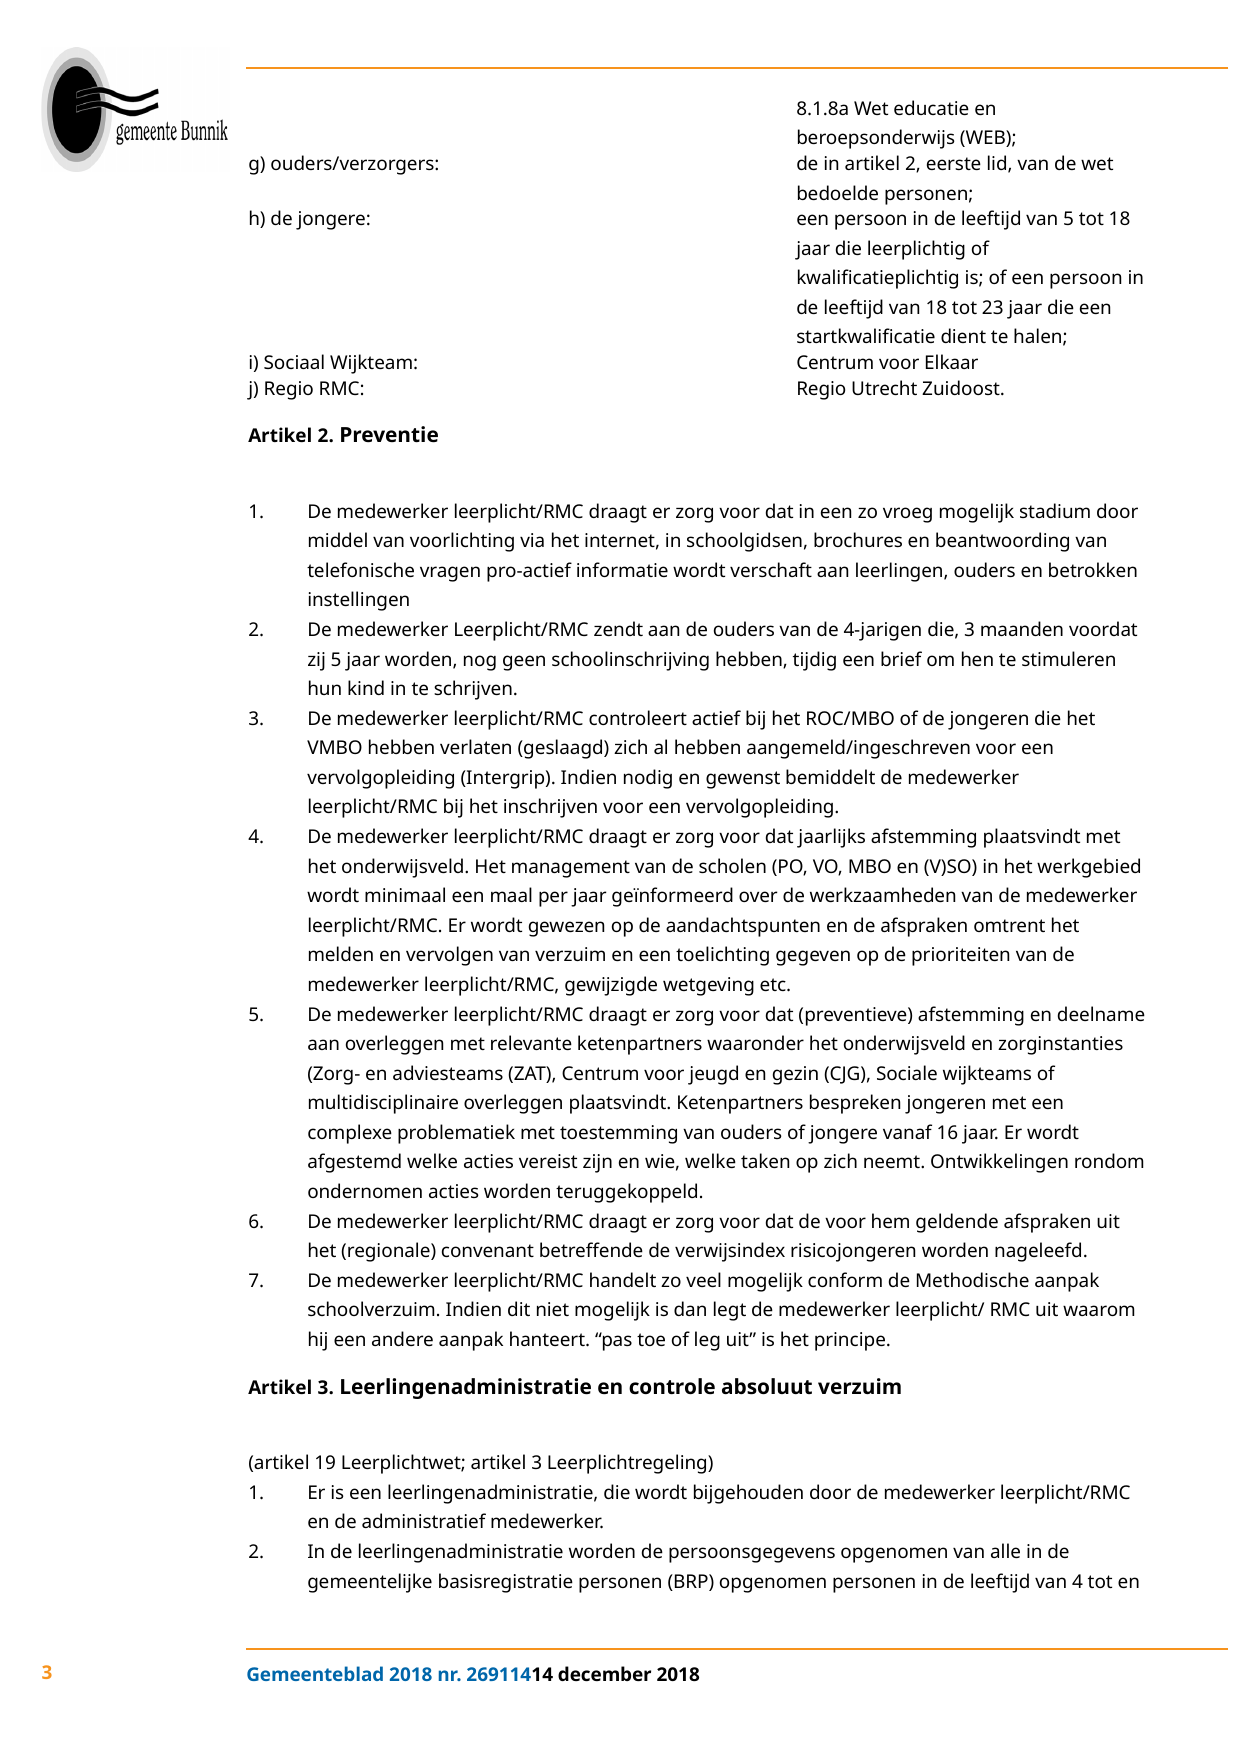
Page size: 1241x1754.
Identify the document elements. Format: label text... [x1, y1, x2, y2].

picture [41, 47, 231, 172]
table_cell [455, 375, 626, 401]
text Artikel 3. Leerlingenadministratie en controle absoluut verzuim [248, 1372, 1152, 1400]
list De medewerker leerplicht/RMC controleert actief bij het ROC/MBO of de jongeren die het VMBO hebben verlaten (geslaagd) zich al hebben aangemeld/ingeschreven voor een vervolgopleiding (Intergrip). Indien nodig en gewenst bemiddelt de medewerker leerplicht/RMC bij het inschrijven voor een vervolgopleiding. [248, 705, 1152, 819]
list De medewerker leerplicht/RMC draagt er zorg voor dat de voor hem geldende afspraken uit het (regionale) convenant betreffende de verwijsindex risicojongeren worden nageleefd. [248, 1208, 1152, 1263]
table_cell i) Sociaal Wijkteam: [248, 350, 455, 375]
list De medewerker leerplicht/RMC handelt zo veel mogelijk conform de Methodische aanpak schoolverzuim. Indien dit niet mogelijk is dan legt de medewerker leerplicht/ RMC uit waarom hij een andere aanpak hanteert. “pas toe of leg uit” is het principe. [248, 1267, 1152, 1352]
table_cell j) Regio RMC: [248, 375, 455, 401]
table_cell de in artikel 2, eerste lid, van de wet bedoelde personen; [796, 150, 1152, 205]
list De medewerker leerplicht/RMC draagt er zorg voor dat in een zo vroeg mogelijk stadium door middel van voorlichting via het internet, in schoolgidsen, brochures en beantwoording van telefonische vragen pro-actief informatie wordt verschaft aan leerlingen, ouders en betrokken instellingen [248, 498, 1152, 612]
table_cell [248, 95, 455, 150]
table_cell 8.1.8a Wet educatie en beroepsonderwijs (WEB); [796, 95, 1152, 150]
table_cell Regio Utrecht Zuidoost. [796, 375, 1152, 401]
list Er is een leerlingenadministratie, die wordt bijgehouden door de medewerker leerplicht/RMC en de administratief medewerker. [248, 1479, 1152, 1534]
table_cell h) de jongere: [248, 205, 455, 349]
table_cell [455, 350, 626, 375]
table_cell [626, 150, 796, 205]
table_cell [455, 205, 626, 349]
list De medewerker leerplicht/RMC draagt er zorg voor dat (preventieve) afstemming en deelname aan overleggen met relevante ketenpartners waaronder het onderwijsveld en zorginstanties (Zorg- en adviesteams (ZAT), Centrum voor jeugd en gezin (CJG), Sociale wijkteams of multidisciplinaire overleggen plaatsvindt. Ketenpartners bespreken jongeren met een complexe problematiek met toestemming van ouders of jongere vanaf 16 jaar. Er wordt afgestemd welke acties vereist zijn en wie, welke taken op zich neemt. Ontwikkelingen rondom ondernomen acties worden teruggekoppeld. [248, 1001, 1152, 1204]
table_cell een persoon in de leeftijd van 5 tot 18 jaar die leerplichtig of kwalificatieplichtig is; of een persoon in de leeftijd van 18 tot 23 jaar die een startkwalificatie dient te halen; [796, 205, 1152, 349]
table_cell [455, 150, 626, 205]
table_cell [626, 95, 796, 150]
list De medewerker leerplicht/RMC draagt er zorg voor dat jaarlijks afstemming plaatsvindt met het onderwijsveld. Het management van de scholen (PO, VO, MBO en (V)SO) in het werkgebied wordt minimaal een maal per jaar geïnformeerd over de werkzaamheden van de medewerker leerplicht/RMC. Er wordt gewezen op de aandachtspunten en de afspraken omtrent het melden en vervolgen van verzuim en een toelichting gegeven op de prioriteiten van de medewerker leerplicht/RMC, gewijzigde wetgeving etc. [248, 823, 1152, 997]
text Artikel 2. Preventie [248, 420, 1152, 449]
table_cell g) ouders/verzorgers: [248, 150, 455, 205]
text (artikel 19 Leerplichtwet; artikel 3 Leerplichtregeling) [248, 1449, 1152, 1475]
list In de leerlingenadministratie worden de persoonsgegevens opgenomen van alle in de gemeentelijke basisregistratie personen (BRP) opgenomen personen in de leeftijd van 4 tot en [248, 1538, 1152, 1594]
table_cell [626, 375, 796, 401]
table_cell [626, 205, 796, 349]
table_cell Centrum voor Elkaar [796, 350, 1152, 375]
table_cell [626, 350, 796, 375]
list De medewerker Leerplicht/RMC zendt aan de ouders van de 4-jarigen die, 3 maanden voordat zij 5 jaar worden, nog geen schoolinschrijving hebben, tijdig een brief om hen te stimuleren hun kind in te schrijven. [248, 616, 1152, 701]
table_cell [455, 95, 626, 150]
